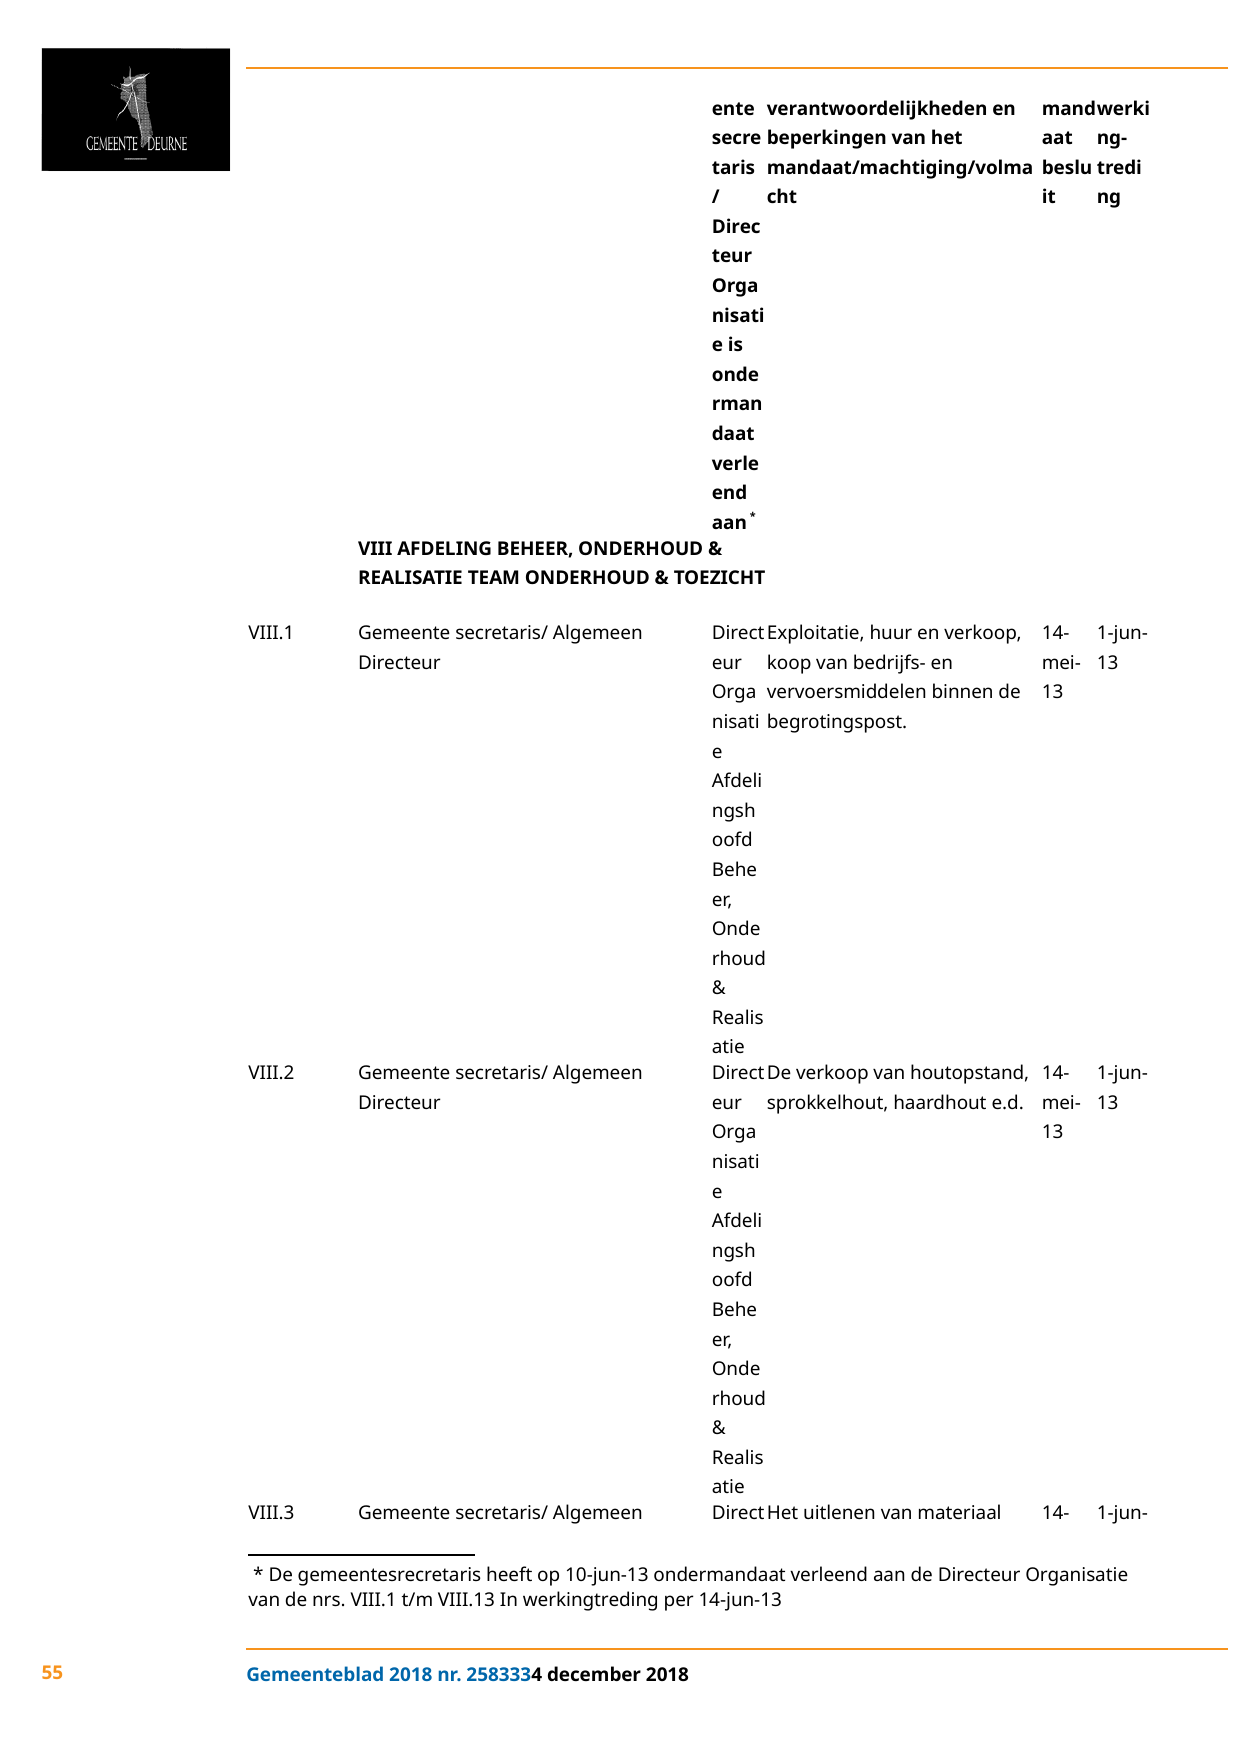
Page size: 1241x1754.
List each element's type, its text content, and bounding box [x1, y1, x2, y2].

table_cell verantwoordelijkheden en beperkingen van het mandaat/machtiging/volmacht [767, 95, 1042, 535]
table_cell 1-jun-13 [1097, 1060, 1152, 1499]
table_cell 14-mei-13 [1042, 1060, 1097, 1499]
table_cell [248, 535, 358, 619]
table_cell [767, 535, 1042, 619]
table_cell De verkoop van houtopstand, sprokkelhout, haardhout e.d. [767, 1060, 1042, 1499]
table_cell [248, 95, 358, 535]
table_cell Directeur Organisatie Afdelingshoofd Beheer, Onderhoud & Realisatie [712, 620, 767, 1059]
table_cell [1097, 535, 1152, 619]
table_cell Directeur Organisatie Afdelingshoofd Beheer, Onderhoud & Realisatie [712, 1060, 767, 1499]
table_cell Gemeente secretaris/ Algemeen Directeur [358, 1060, 712, 1499]
table_cell VIII.3 [248, 1499, 358, 1525]
table_cell 14- [1042, 1499, 1097, 1525]
table_cell Direct [712, 1499, 767, 1525]
table_cell mandaat besluit [1042, 95, 1097, 535]
table_cell werking-treding [1097, 95, 1152, 535]
table_cell Het uitlenen van materiaal [767, 1499, 1042, 1525]
table_cell VIII.1 [248, 620, 358, 1059]
table_cell Exploitatie, huur en verkoop, koop van bedrijfs- en vervoersmiddelen binnen de begrotingspost. [767, 620, 1042, 1059]
table_cell [1042, 535, 1097, 619]
table_cell 1-jun-13 [1097, 620, 1152, 1059]
table_cell [358, 95, 712, 535]
table_cell Gemeente secretaris/ Algemeen [358, 1499, 712, 1525]
table_cell Gemeente secretaris/ Algemeen Directeur [358, 620, 712, 1059]
table_cell ente secretaris / Directeur Organisatie is ondermandaat verleend aan [712, 95, 767, 535]
table_cell VIII AFDELING BEHEER, ONDERHOUD & REALISATIE TEAM ONDERHOUD & TOEZICHT [358, 535, 767, 619]
table_cell 1-jun- [1097, 1499, 1152, 1525]
table_cell 14-mei-13 [1042, 620, 1097, 1059]
table_cell VIII.2 [248, 1060, 358, 1499]
picture [41, 47, 231, 172]
